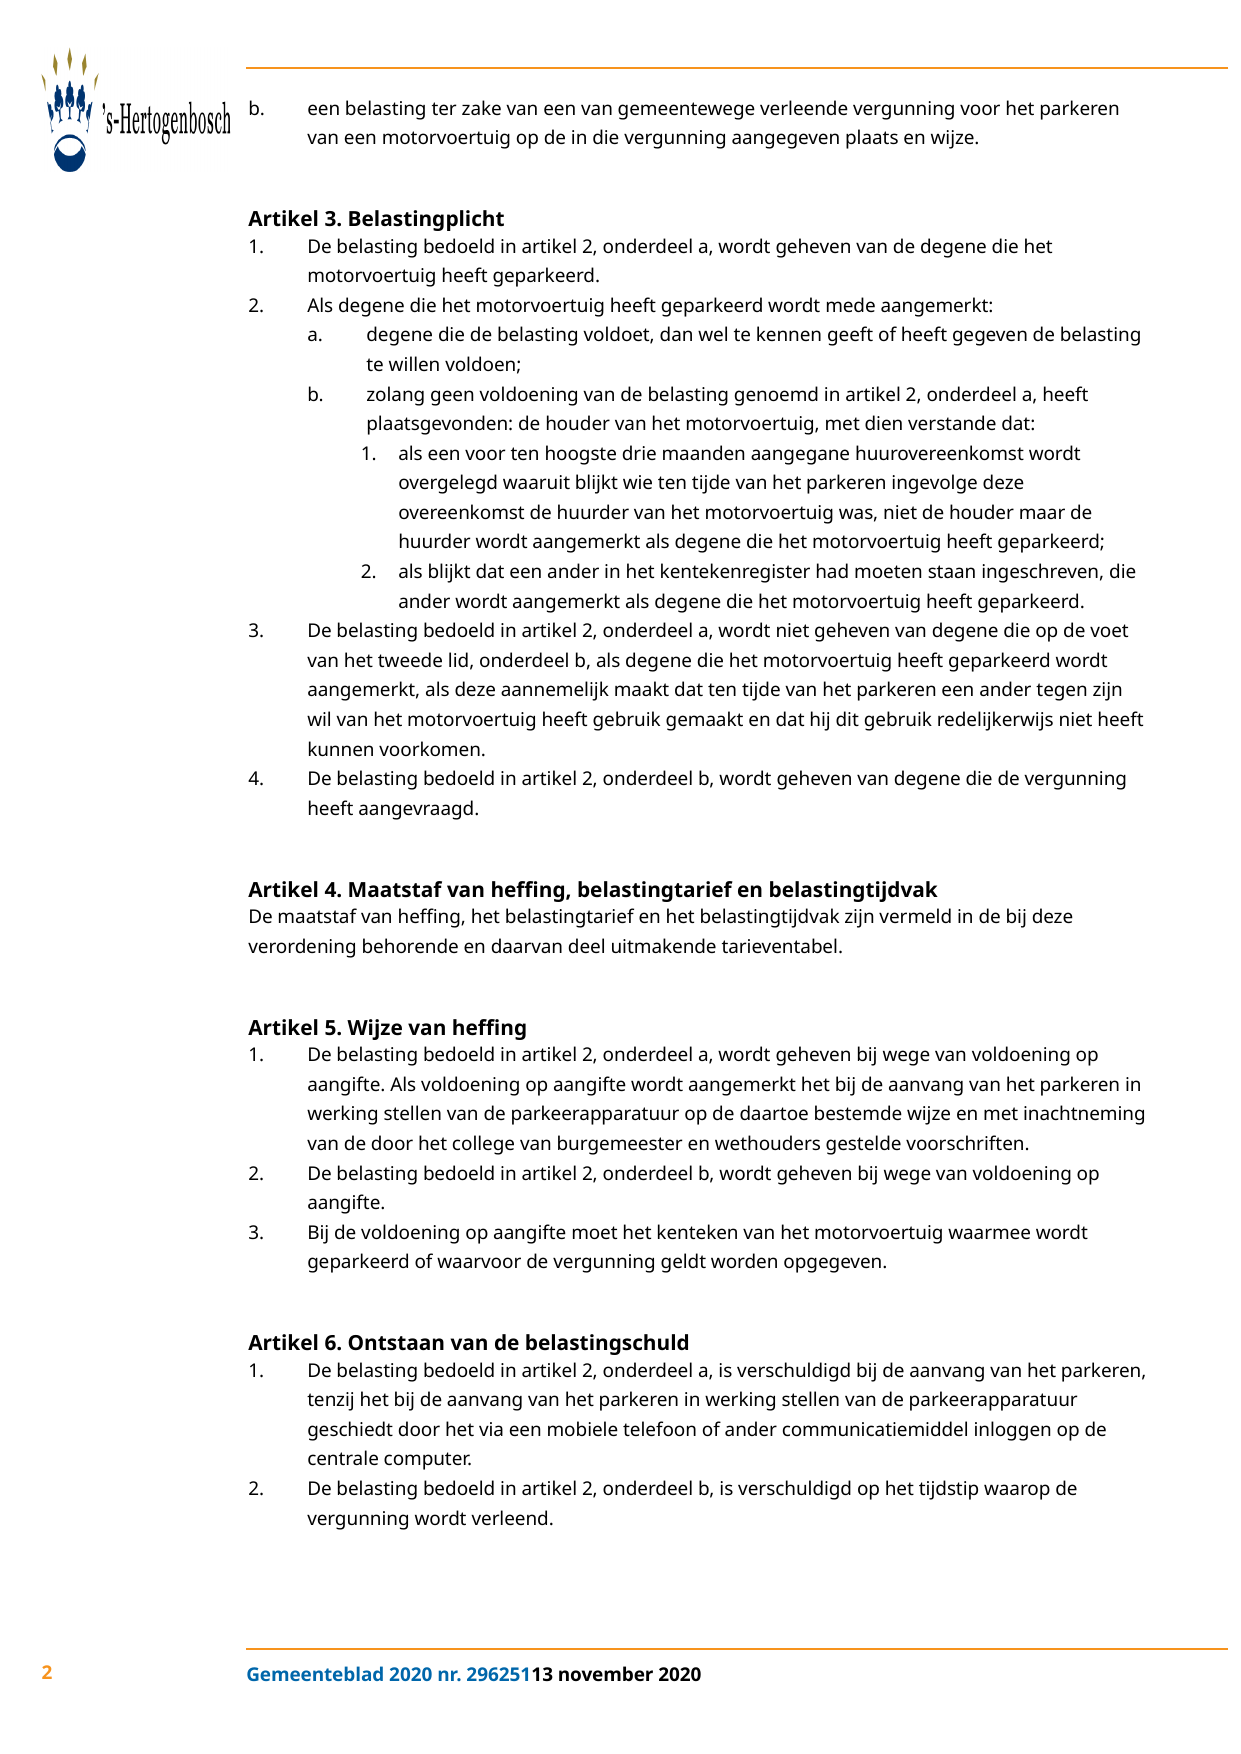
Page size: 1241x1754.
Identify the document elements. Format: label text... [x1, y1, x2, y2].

list Als degene die het motorvoertuig heeft geparkeerd wordt mede aangemerkt: [248, 292, 1152, 318]
list De belasting bedoeld in artikel 2, onderdeel a, wordt geheven van de degene die het motorvoertuig heeft geparkeerd. [248, 233, 1152, 288]
list Bij de voldoening op aangifte moet het kenteken van het motorvoertuig waarmee wordt geparkeerd of waarvoor de vergunning geldt worden opgegeven. [248, 1219, 1152, 1274]
text De maatstaf van heffing, het belastingtarief en het belastingtijdvak zijn vermeld in de bij deze verordening behorende en daarvan deel uitmakende tarieventabel. [248, 903, 1152, 959]
list De belasting bedoeld in artikel 2, onderdeel a, is verschuldigd bij de aanvang van het parkeren, tenzij het bij de aanvang van het parkeren in werking stellen van de parkeerapparatuur geschiedt door het via een mobiele telefoon of ander communicatiemiddel inloggen op de centrale computer. [248, 1357, 1152, 1471]
list De belasting bedoeld in artikel 2, onderdeel b, wordt geheven van degene die de vergunning heeft aangevraagd. [248, 765, 1152, 821]
list De belasting bedoeld in artikel 2, onderdeel b, is verschuldigd op het tijdstip waarop de vergunning wordt verleend. [248, 1475, 1152, 1531]
list De belasting bedoeld in artikel 2, onderdeel a, wordt niet geheven van degene die op de voet van het tweede lid, onderdeel b, als degene die het motorvoertuig heeft geparkeerd wordt aangemerkt, als deze aannemelijk maakt dat ten tijde van het parkeren een ander tegen zijn wil van het motorvoertuig heeft gebruik gemaakt en dat hij dit gebruik redelijkerwijs niet heeft kunnen voorkomen. [248, 617, 1152, 761]
list De belasting bedoeld in artikel 2, onderdeel b, wordt geheven bij wege van voldoening op aangifte. [248, 1160, 1152, 1215]
list als een voor ten hoogste drie maanden aangegane huurovereenkomst wordt overgelegd waaruit blijkt wie ten tijde van het parkeren ingevolge deze overeenkomst de huurder van het motorvoertuig was, niet de houder maar de huurder wordt aangemerkt als degene die het motorvoertuig heeft geparkeerd; [361, 440, 1152, 554]
picture [41, 47, 231, 172]
text Artikel 3. Belastingplicht [248, 204, 1152, 233]
list als blijkt dat een ander in het kentekenregister had moeten staan ingeschreven, die ander wordt aangemerkt als degene die het motorvoertuig heeft geparkeerd. [361, 558, 1152, 613]
text Artikel 6. Ontstaan van de belastingschuld [248, 1328, 1152, 1357]
list degene die de belasting voldoet, dan wel te kennen geeft of heeft gegeven de belasting te willen voldoen; [307, 322, 1152, 377]
list zolang geen voldoening van de belasting genoemd in artikel 2, onderdeel a, heeft plaatsgevonden: de houder van het motorvoertuig, met dien verstande dat: [307, 381, 1152, 436]
list De belasting bedoeld in artikel 2, onderdeel a, wordt geheven bij wege van voldoening op aangifte. Als voldoening op aangifte wordt aangemerkt het bij de aanvang van het parkeren in werking stellen van de parkeerapparatuur op de daartoe bestemde wijze en met inachtneming van de door het college van burgemeester en wethouders gestelde voorschriften. [248, 1041, 1152, 1156]
text Artikel 5. Wijze van heffing [248, 1013, 1152, 1041]
list een belasting ter zake van een van gemeentewege verleende vergunning voor het parkeren van een motorvoertuig op de in die vergunning aangegeven plaats en wijze. [248, 95, 1152, 150]
text Artikel 4. Maatstaf van heffing, belastingtarief en belastingtijdvak [248, 875, 1152, 903]
